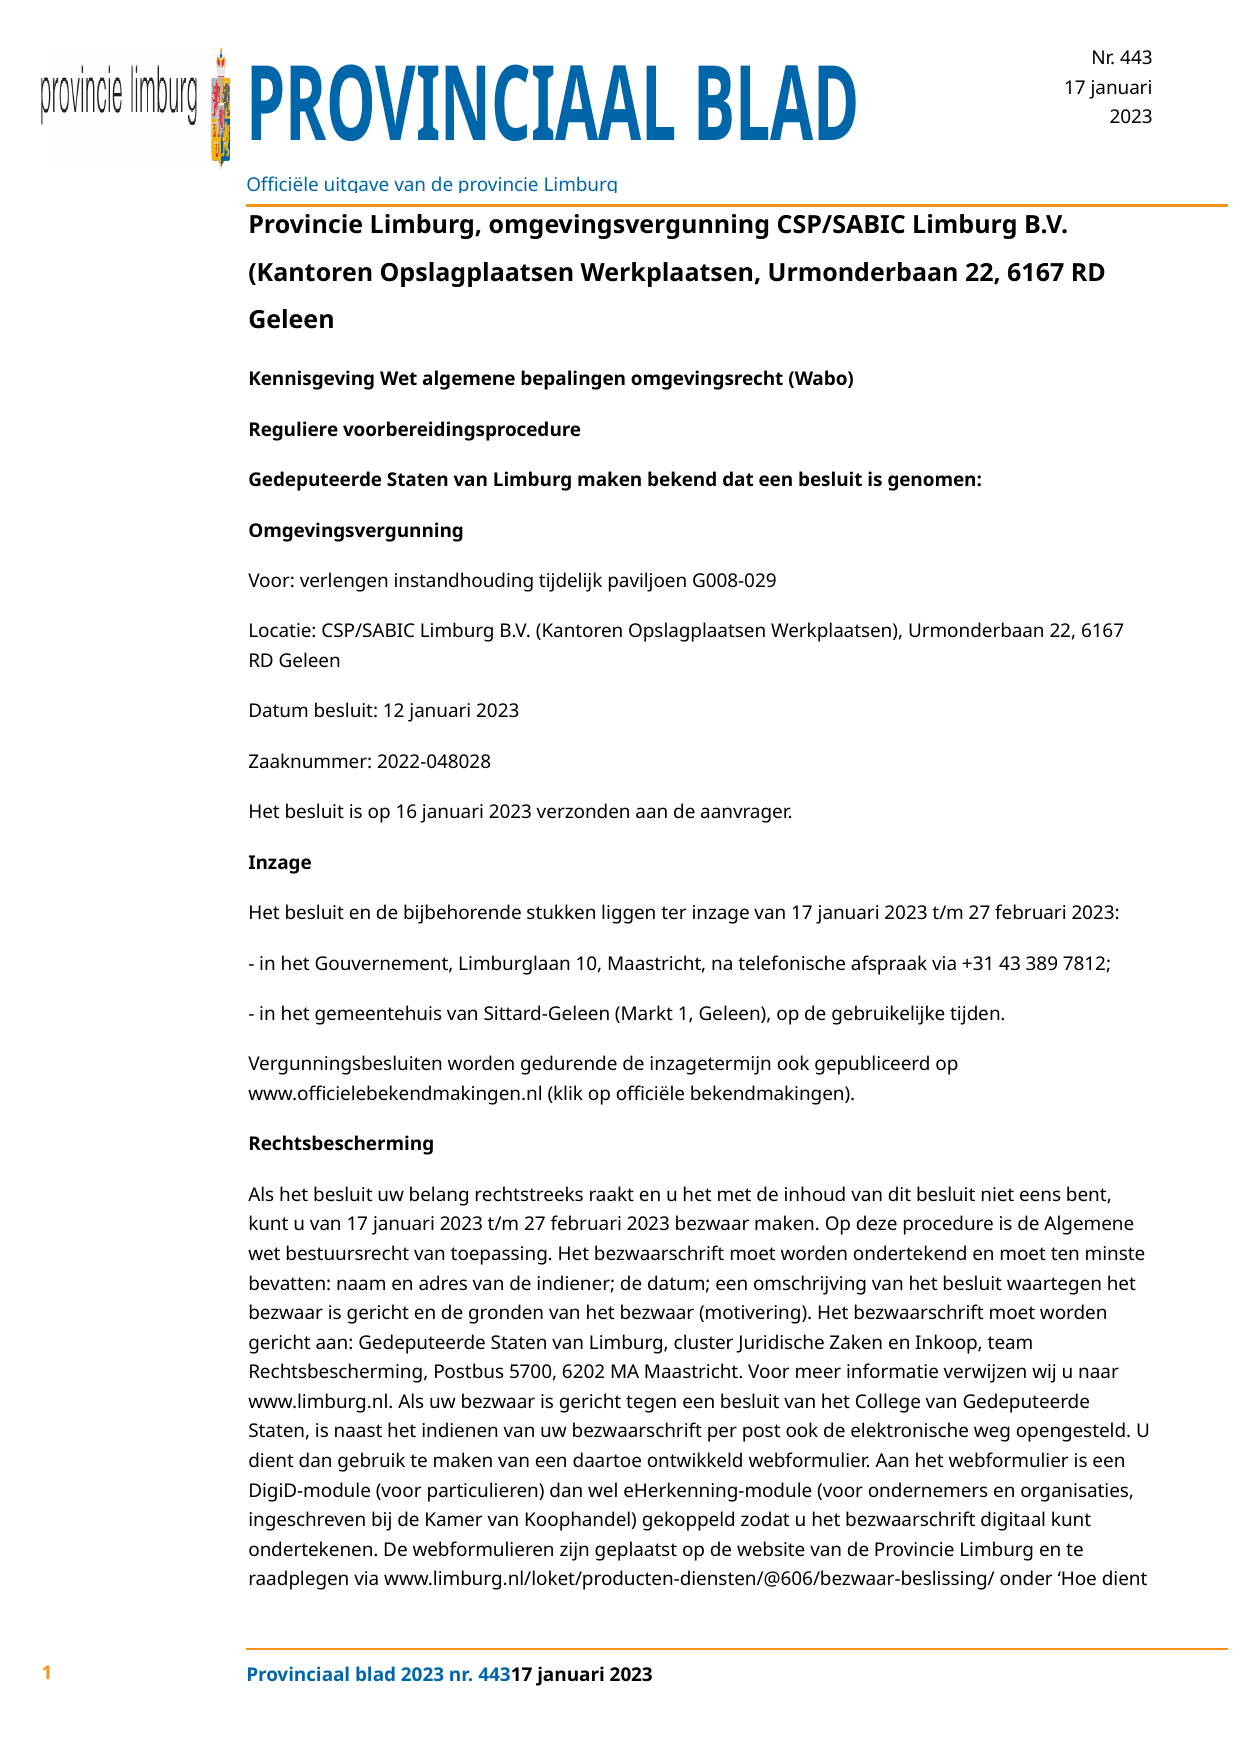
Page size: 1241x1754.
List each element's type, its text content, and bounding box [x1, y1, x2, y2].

text Het besluit en de bijbehorende stukken liggen ter inzage van 17 januari 2023 t/m 27 februari 2023: [248, 899, 1152, 925]
text Zaaknummer: 2022-048028 [248, 748, 1152, 774]
text Datum besluit: 12 januari 2023 [248, 698, 1152, 723]
text Provincie Limburg, omgevingsvergunning CSP/SABIC Limburg B.V. (Kantoren Opslagplaatsen Werkplaatsen, Urmonderbaan 22, 6167 RD Geleen [248, 207, 1152, 336]
text Locatie: CSP/SABIC Limburg B.V. (Kantoren Opslagplaatsen Werkplaatsen), Urmonderbaan 22, 6167 RD Geleen [248, 618, 1152, 673]
text Kennisgeving Wet algemene bepalingen omgevingsrecht (Wabo) [248, 366, 1152, 391]
text Reguliere voorbereidingsprocedure [248, 416, 1152, 442]
text Rechtsbescherming [248, 1131, 1152, 1156]
picture [41, 47, 231, 172]
text Het besluit is op 16 januari 2023 verzonden aan de aanvrager. [248, 798, 1152, 824]
text Als het besluit uw belang rechtstreeks raakt en u het met de inhoud van dit besluit niet eens bent, kunt u van 17 januari 2023 t/m 27 februari 2023 bezwaar maken. Op deze procedure is de Algemene wet bestuursrecht van toepassing. Het bezwaarschrift moet worden ondertekend en moet ten minste bevatten: naam en adres van de indiener; de datum; een omschrijving van het besluit waartegen het bezwaar is gericht en de gronden van het bezwaar (motivering). Het bezwaarschrift moet worden gericht aan: Gedeputeerde Staten van Limburg, cluster Juridische Zaken en Inkoop, team Rechtsbescherming, Postbus 5700, 6202 MA Maastricht. Voor meer informatie verwijzen wij u naar www.limburg.nl. Als uw bezwaar is gericht tegen een besluit van het College van Gedeputeerde Staten, is naast het indienen van uw bezwaarschrift per post ook de elektronische weg opengesteld. U dient dan gebruik te maken van een daartoe ontwikkeld webformulier. Aan het webformulier is een DigiD-module (voor particulieren) dan wel eHerkenning-module (voor ondernemers en organisaties, ingeschreven bij de Kamer van Koophandel) gekoppeld zodat u het bezwaarschrift digitaal kunt ondertekenen. De webformulieren zijn geplaatst op de website van de Provincie Limburg en te raadplegen via www.limburg.nl/loket/producten-diensten/@606/bezwaar-beslissing/ onder ‘Hoe dient [248, 1181, 1152, 1591]
text Omgevingsvergunning [248, 517, 1152, 542]
text - in het gemeentehuis van Sittard-Geleen (Markt 1, Geleen), op de gebruikelijke tijden. [248, 1000, 1152, 1026]
text - in het Gouvernement, Limburglaan 10, Maastricht, na telefonische afspraak via +31 43 389 7812; [248, 950, 1152, 975]
text Gedeputeerde Staten van Limburg maken bekend dat een besluit is genomen: [248, 466, 1152, 492]
text Vergunningsbesluiten worden gedurende de inzagetermijn ook gepubliceerd op www.officielebekendmakingen.nl (klik op officiële bekendmakingen). [248, 1051, 1152, 1106]
text Inzage [248, 849, 1152, 874]
text Voor: verlengen instandhouding tijdelijk paviljoen G008-029 [248, 567, 1152, 593]
